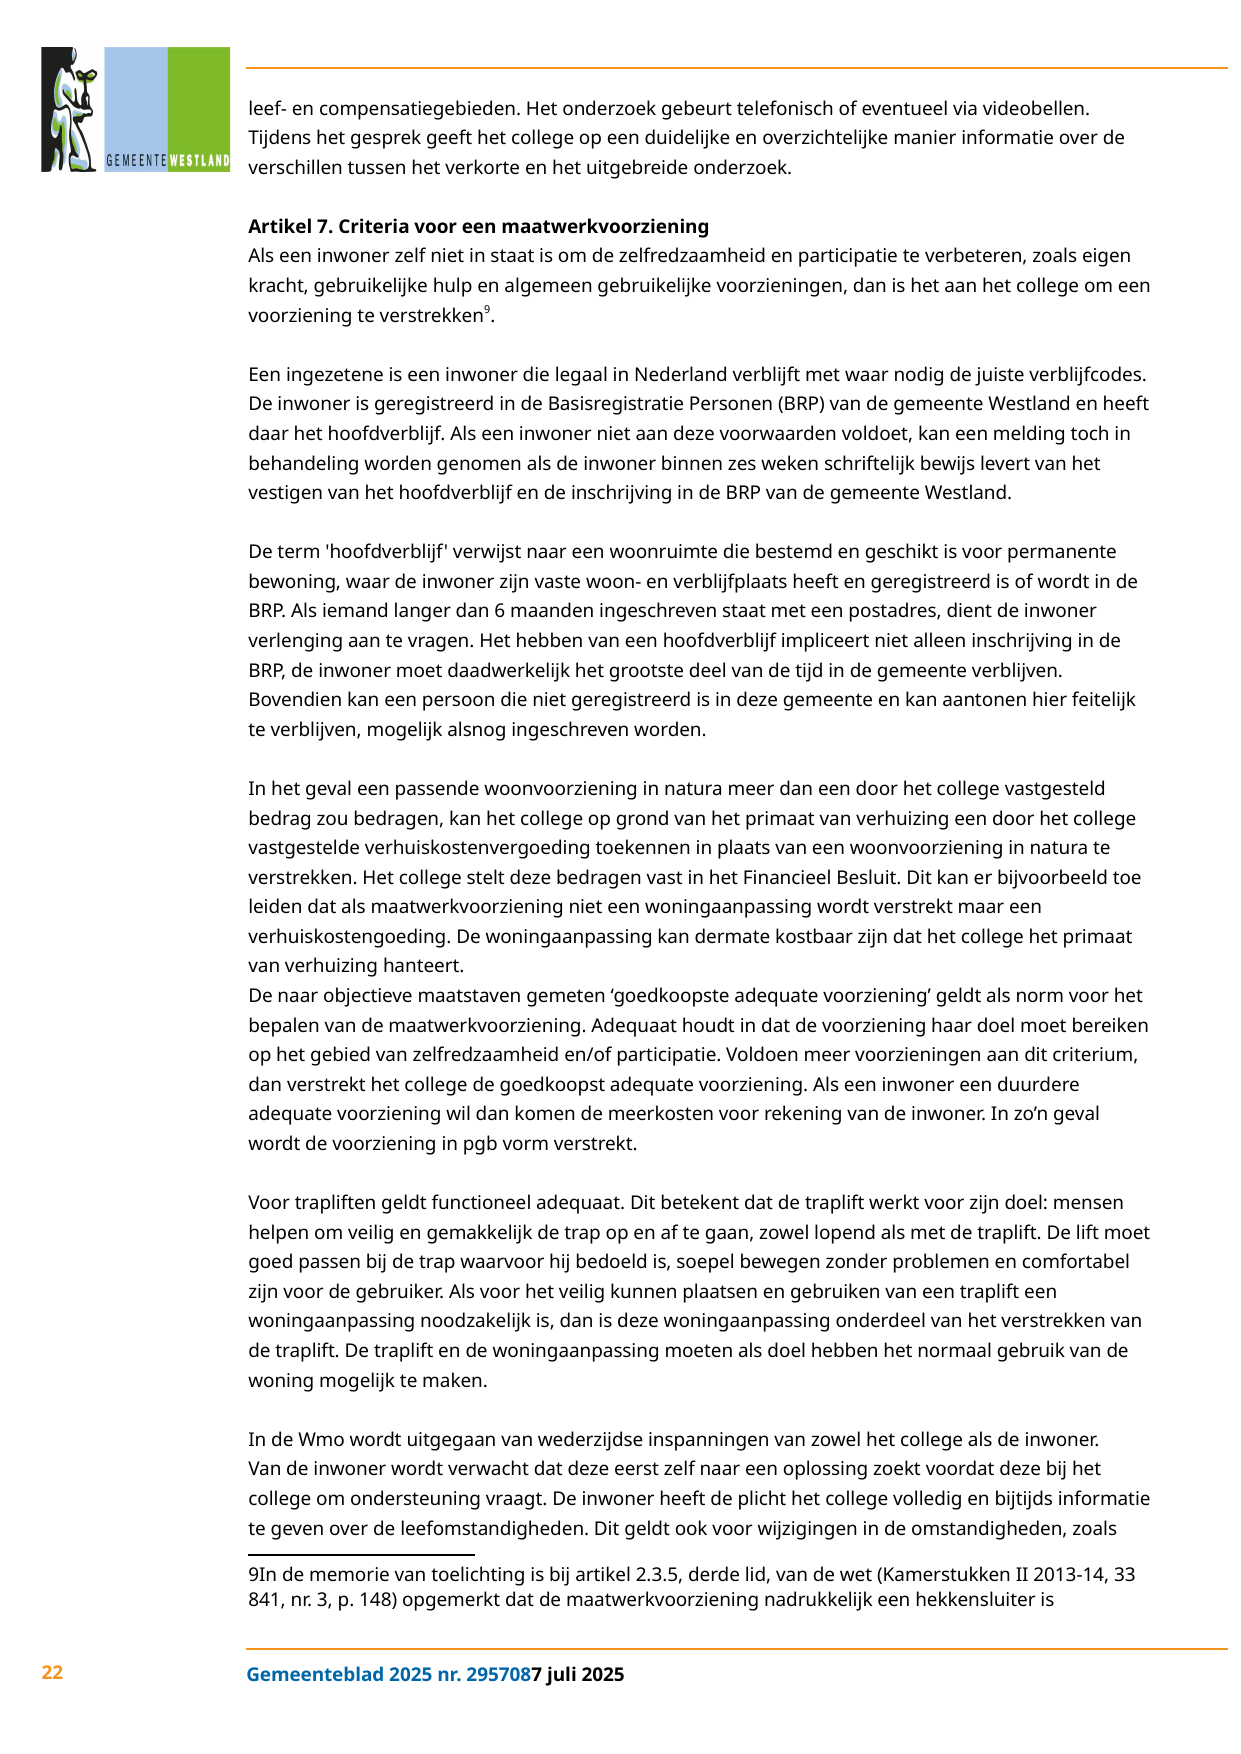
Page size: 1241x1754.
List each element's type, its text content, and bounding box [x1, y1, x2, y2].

text leef- en compensatiegebieden. Het onderzoek gebeurt telefonisch of eventueel via videobellen. Tijdens het gesprek geeft het college op een duidelijke en overzichtelijke manier informatie over de verschillen tussen het verkorte en het uitgebreide onderzoek. [248, 95, 1152, 180]
text Als een inwoner zelf niet in staat is om de zelfredzaamheid en participatie te verbeteren, zoals eigen kracht, gebruikelijke hulp en algemeen gebruikelijke voorzieningen, dan is het aan het college om een voorziening te verstrekken. [248, 243, 1152, 328]
text De term 'hoofdverblijf' verwijst naar een woonruimte die bestemd en geschikt is voor permanente bewoning, waar de inwoner zijn vaste woon- en verblijfplaats heeft en geregistreerd is of wordt in de BRP. Als iemand langer dan 6 maanden ingeschreven staat met een postadres, dient de inwoner verlenging aan te vragen. Het hebben van een hoofdverblijf impliceert niet alleen inschrijving in de BRP, de inwoner moet daadwerkelijk het grootste deel van de tijd in de gemeente verblijven. [248, 538, 1152, 683]
text Van de inwoner wordt verwacht dat deze eerst zelf naar een oplossing zoekt voordat deze bij het college om ondersteuning vraagt. De inwoner heeft de plicht het college volledig en bijtijds informatie te geven over de leefomstandigheden. Dit geldt ook voor wijzigingen in de omstandigheden, zoals [248, 1456, 1152, 1541]
text In de memorie van toelichting is bij artikel 2.3.5, derde lid, van de wet (Kamerstukken II 2013-14, 33 841, nr. 3, p. 148) opgemerkt dat de maatwerkvoorziening nadrukkelijk een hekkensluiter is [248, 1561, 1152, 1612]
picture [41, 47, 231, 172]
text In de Wmo wordt uitgegaan van wederzijdse inspanningen van zowel het college als de inwoner. [248, 1426, 1152, 1452]
text Bovendien kan een persoon die niet geregistreerd is in deze gemeente en kan aantonen hier feitelijk te verblijven, mogelijk alsnog ingeschreven worden. [248, 686, 1152, 742]
text Voor trapliften geldt functioneel adequaat. Dit betekent dat de traplift werkt voor zijn doel: mensen helpen om veilig en gemakkelijk de trap op en af te gaan, zowel lopend als met de traplift. De lift moet goed passen bij de trap waarvoor hij bedoeld is, soepel bewegen zonder problemen en comfortabel zijn voor de gebruiker. Als voor het veilig kunnen plaatsen en gebruiken van een traplift een woningaanpassing noodzakelijk is, dan is deze woningaanpassing onderdeel van het verstrekken van de traplift. De traplift en de woningaanpassing moeten als doel hebben het normaal gebruik van de woning mogelijk te maken. [248, 1189, 1152, 1393]
text In het geval een passende woonvoorziening in natura meer dan een door het college vastgesteld bedrag zou bedragen, kan het college op grond van het primaat van verhuizing een door het college vastgestelde verhuiskostenvergoeding toekennen in plaats van een woonvoorziening in natura te verstrekken. Het college stelt deze bedragen vast in het Financieel Besluit. Dit kan er bijvoorbeeld toe leiden dat als maatwerkvoorziening niet een woningaanpassing wordt verstrekt maar een verhuiskostengoeding. De woningaanpassing kan dermate kostbaar zijn dat het college het primaat van verhuizing hanteert. [248, 775, 1152, 978]
text Een ingezetene is een inwoner die legaal in Nederland verblijft met waar nodig de juiste verblijfcodes. De inwoner is geregistreerd in de Basisregistratie Personen (BRP) van de gemeente Westland en heeft daar het hoofdverblijf. Als een inwoner niet aan deze voorwaarden voldoet, kan een melding toch in behandeling worden genomen als de inwoner binnen zes weken schriftelijk bewijs levert van het vestigen van het hoofdverblijf en de inschrijving in de BRP van de gemeente Westland. [248, 361, 1152, 505]
text Artikel 7. Criteria voor een maatwerkvoorziening [248, 213, 1152, 239]
text De naar objectieve maatstaven gemeten ‘goedkoopste adequate voorziening’ geldt als norm voor het bepalen van de maatwerkvoorziening. Adequaat houdt in dat de voorziening haar doel moet bereiken op het gebied van zelfredzaamheid en/of participatie. Voldoen meer voorzieningen aan dit criterium, dan verstrekt het college de goedkoopst adequate voorziening. Als een inwoner een duurdere adequate voorziening wil dan komen de meerkosten voor rekening van de inwoner. In zo’n geval wordt de voorziening in pgb vorm verstrekt. [248, 982, 1152, 1156]
